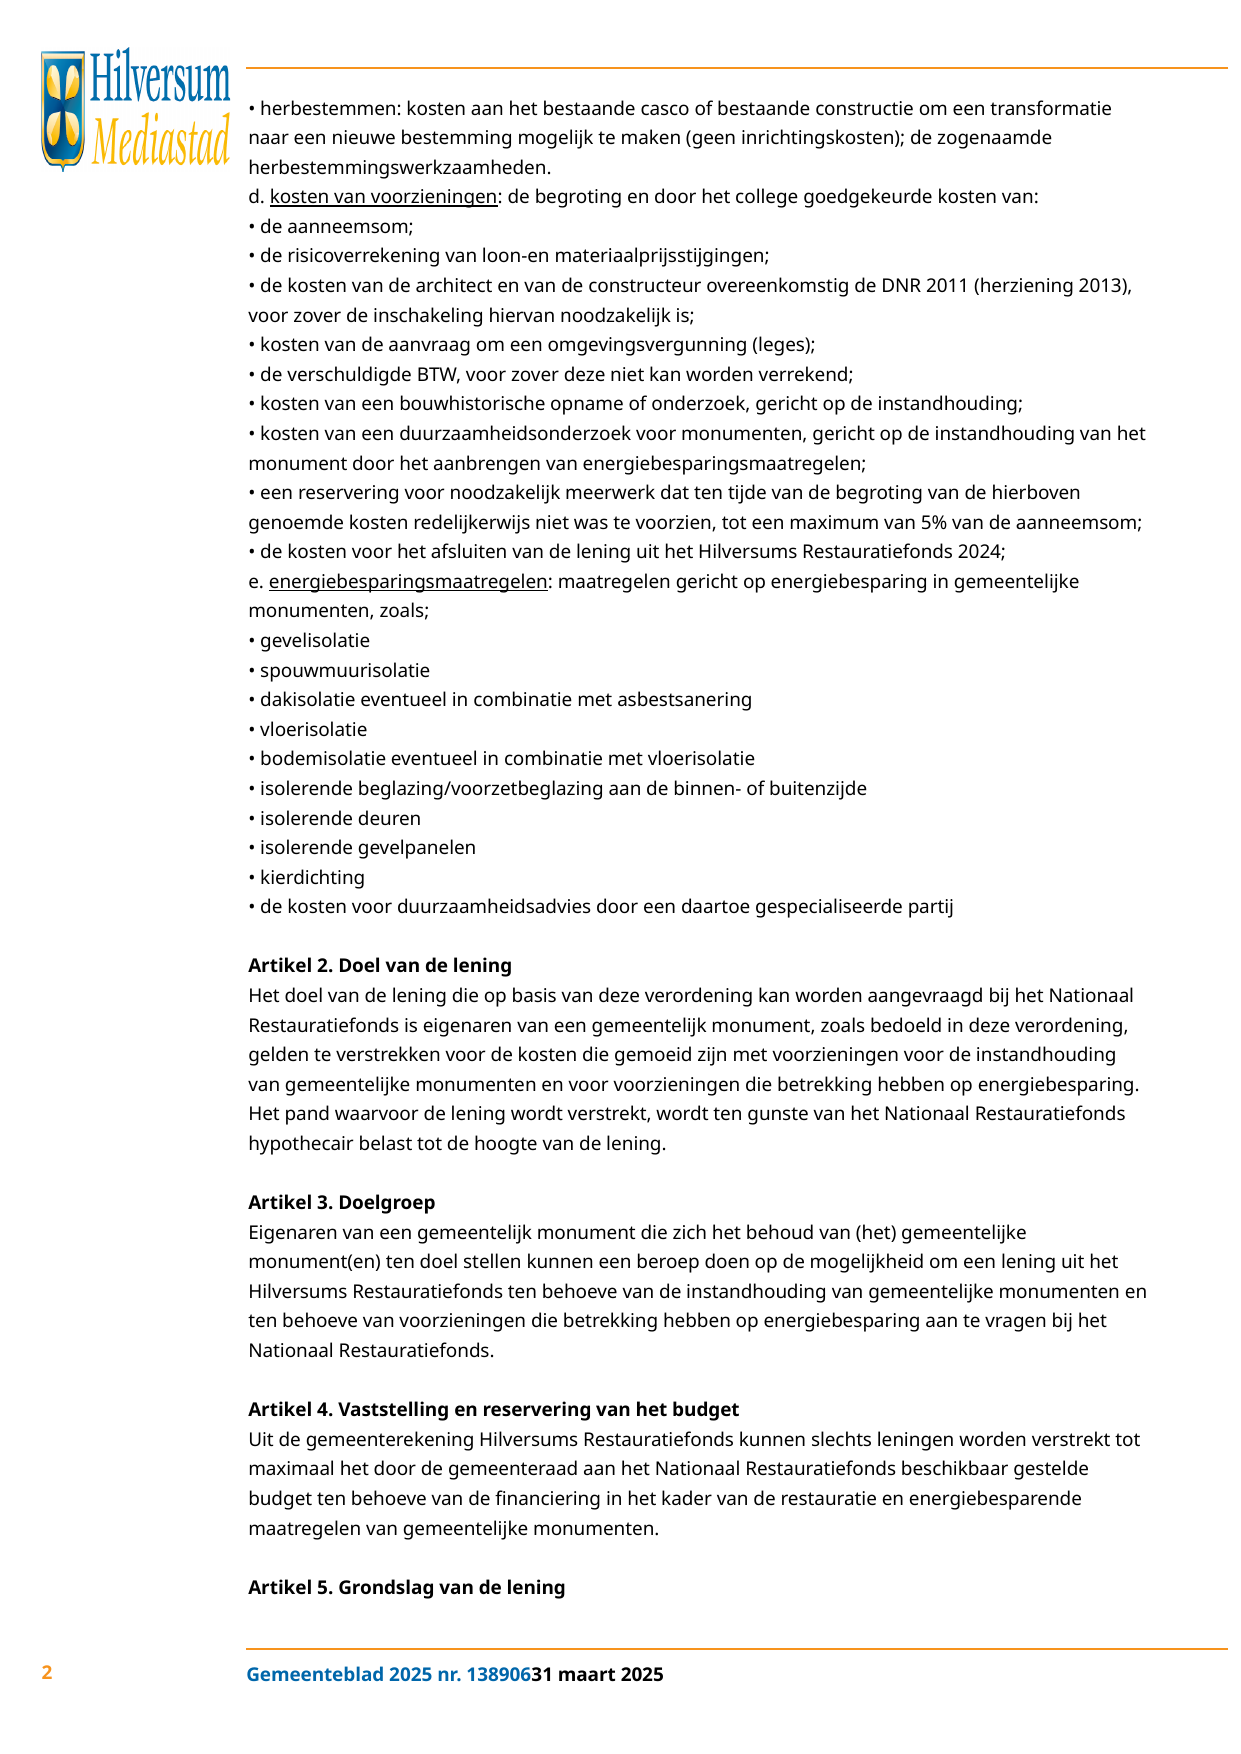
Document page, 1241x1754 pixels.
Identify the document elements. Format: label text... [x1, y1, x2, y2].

text Artikel 2. Doel van de lening [248, 953, 1152, 978]
text • gevelisolatie [248, 627, 1152, 653]
text d. kosten van voorzieningen: de begroting en door het college goedgekeurde kosten van: [248, 183, 1152, 209]
text • dakisolatie eventueel in combinatie met asbestsanering [248, 686, 1152, 712]
text • spouwmuurisolatie [248, 657, 1152, 683]
text e. energiebesparingsmaatregelen: maatregelen gericht op energiebesparing in gemeentelijke monumenten, zoals; [248, 568, 1152, 623]
text • isolerende gevelpanelen [248, 834, 1152, 860]
text Eigenaren van een gemeentelijk monument die zich het behoud van (het) gemeentelijke monument(en) ten doel stellen kunnen een beroep doen op de mogelijkheid om een lening uit het Hilversums Restauratiefonds ten behoeve van de instandhouding van gemeentelijke monumenten en ten behoeve van voorzieningen die betrekking hebben op energiebesparing aan te vragen bij het Nationaal Restauratiefonds. [248, 1219, 1152, 1363]
text • een reservering voor noodzakelijk meerwerk dat ten tijde van de begroting van de hierboven genoemde kosten redelijkerwijs niet was te voorzien, tot een maximum van 5% van de aanneemsom; [248, 479, 1152, 535]
text • de kosten voor het afsluiten van de lening uit het Hilversums Restauratiefonds 2024; [248, 538, 1152, 564]
text • bodemisolatie eventueel in combinatie met vloerisolatie [248, 746, 1152, 771]
text • de kosten van de architect en van de constructeur overeenkomstig de DNR 2011 (herziening 2013), voor zover de inschakeling hiervan noodzakelijk is; [248, 272, 1152, 328]
text • isolerende beglazing/voorzetbeglazing aan de binnen- of buitenzijde [248, 775, 1152, 801]
text Artikel 3. Doelgroep [248, 1189, 1152, 1215]
text • de aanneemsom; [248, 213, 1152, 239]
text • herbestemmen: kosten aan het bestaande casco of bestaande constructie om een transformatie naar een nieuwe bestemming mogelijk te maken (geen inrichtingskosten); de zogenaamde herbestemmingswerkzaamheden. [248, 95, 1152, 180]
text • vloerisolatie [248, 716, 1152, 742]
text • de risicoverrekening van loon-en materiaalprijsstijgingen; [248, 243, 1152, 268]
text • kosten van een duurzaamheidsonderzoek voor monumenten, gericht op de instandhouding van het monument door het aanbrengen van energiebesparingsmaatregelen; [248, 420, 1152, 476]
text Artikel 5. Grondslag van de lening [248, 1574, 1152, 1600]
text • de verschuldigde BTW, voor zover deze niet kan worden verrekend; [248, 361, 1152, 387]
text Artikel 4. Vaststelling en reservering van het budget [248, 1396, 1152, 1422]
text Uit de gemeenterekening Hilversums Restauratiefonds kunnen slechts leningen worden verstrekt tot maximaal het door de gemeenteraad aan het Nationaal Restauratiefonds beschikbaar gestelde budget ten behoeve van de financiering in het kader van de restauratie en energiebesparende maatregelen van gemeentelijke monumenten. [248, 1426, 1152, 1541]
text • kosten van de aanvraag om een omgevingsvergunning (leges); [248, 331, 1152, 357]
picture [41, 47, 231, 172]
text • kierdichting [248, 864, 1152, 890]
text Het doel van de lening die op basis van deze verordening kan worden aangevraagd bij het Nationaal Restauratiefonds is eigenaren van een gemeentelijk monument, zoals bedoeld in deze verordening, gelden te verstrekken voor de kosten die gemoeid zijn met voorzieningen voor de instandhouding van gemeentelijke monumenten en voor voorzieningen die betrekking hebben op energiebesparing. Het pand waarvoor de lening wordt verstrekt, wordt ten gunste van het Nationaal Restauratiefonds hypothecair belast tot de hoogte van de lening. [248, 982, 1152, 1156]
text • de kosten voor duurzaamheidsadvies door een daartoe gespecialiseerde partij [248, 893, 1152, 919]
text • isolerende deuren [248, 805, 1152, 831]
text • kosten van een bouwhistorische opname of onderzoek, gericht op de instandhouding; [248, 391, 1152, 416]
